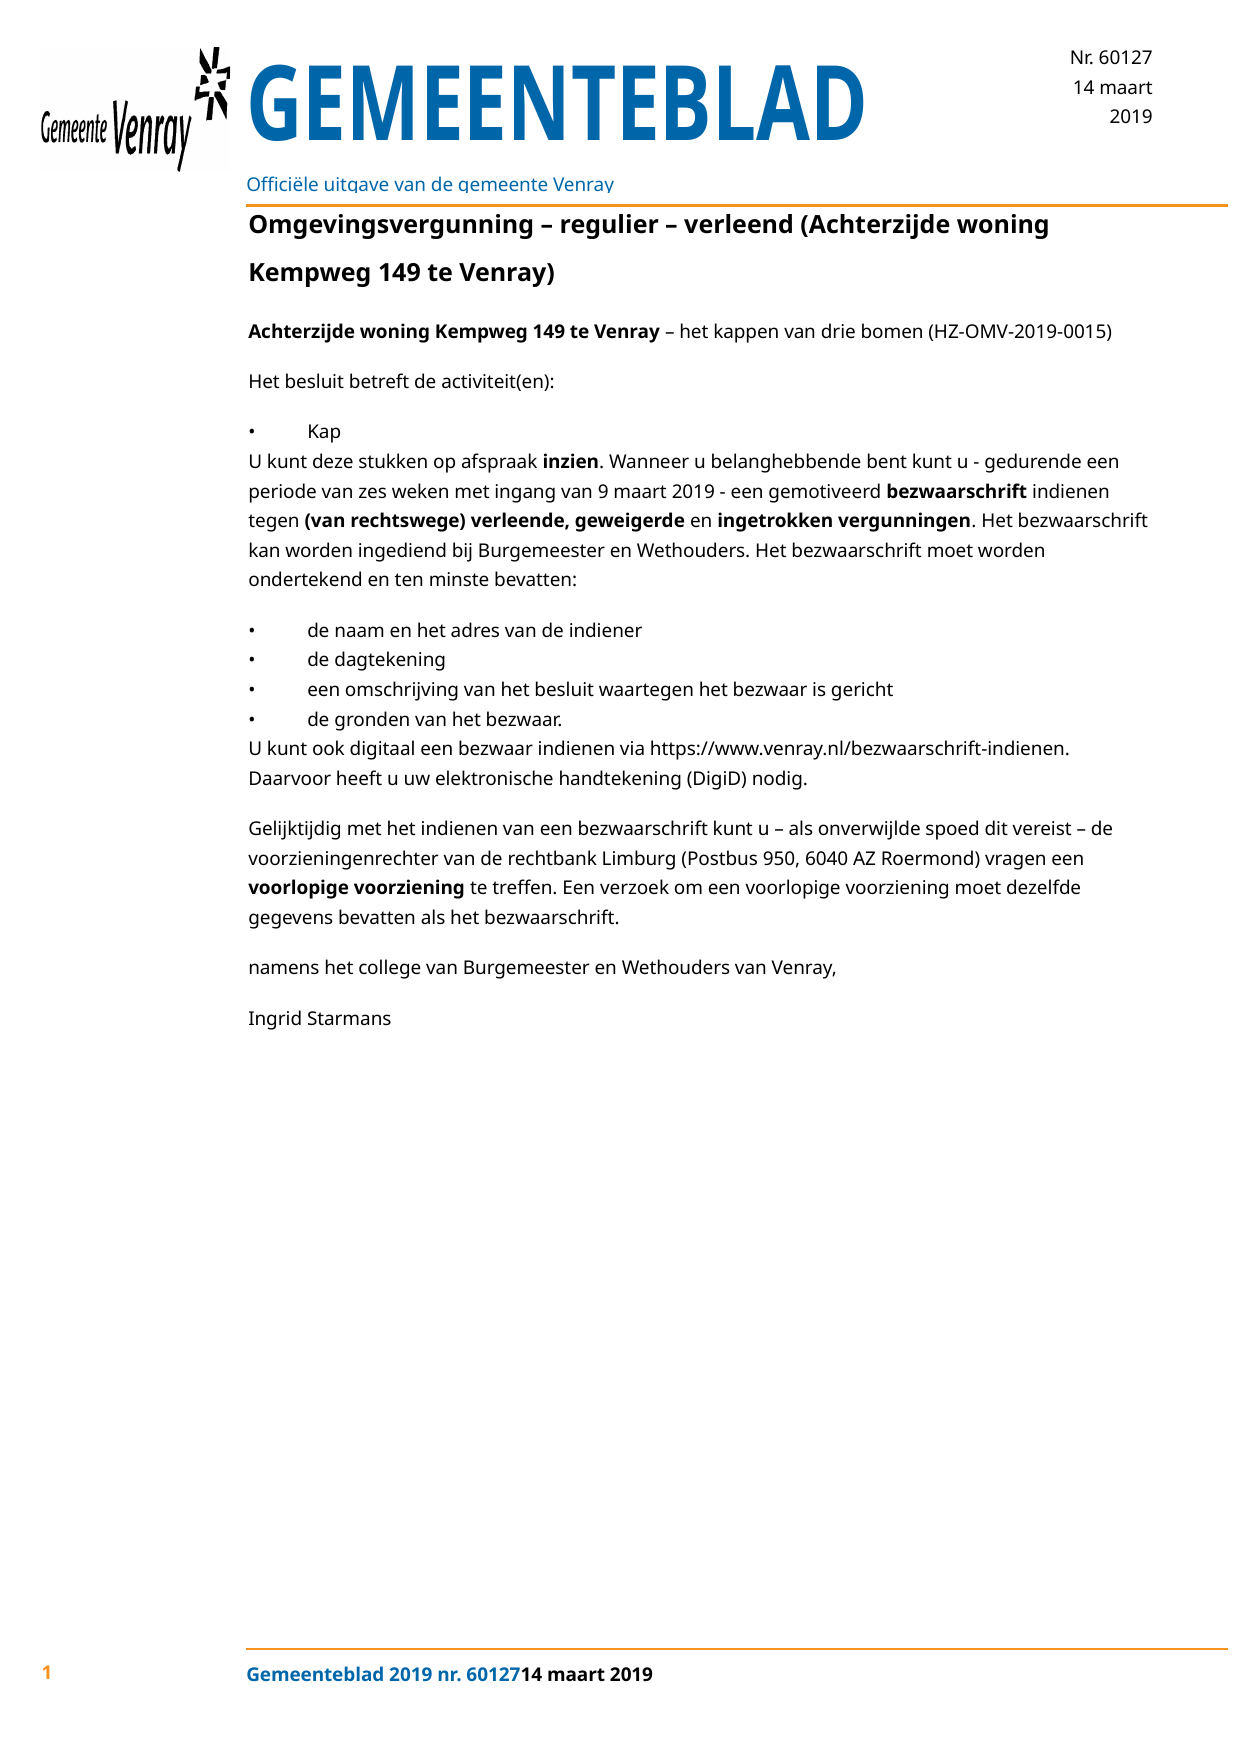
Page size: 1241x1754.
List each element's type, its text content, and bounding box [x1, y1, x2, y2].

text Omgevingsvergunning – regulier – verleend (Achterzijde woning Kempweg 149 te Venray) [248, 207, 1152, 288]
list Kap [248, 419, 1152, 444]
list een omschrijving van het besluit waartegen het bezwaar is gericht [248, 676, 1152, 702]
list de naam en het adres van de indiener [248, 617, 1152, 643]
list de dagtekening [248, 647, 1152, 672]
text Achterzijde woning Kempweg 149 te Venray – het kappen van drie bomen (HZ-OMV-2019-0015) [248, 318, 1152, 344]
text U kunt deze stukken op afspraak inzien. Wanneer u belanghebbende bent kunt u - gedurende een periode van zes weken met ingang van 9 maart 2019 - een gemotiveerd bezwaarschrift indienen tegen (van rechtswege) verleende, geweigerde en ingetrokken vergunningen. Het bezwaarschrift kan worden ingediend bij Burgemeester en Wethouders. Het bezwaarschrift moet worden ondertekend en ten minste bevatten: [248, 448, 1152, 592]
list de gronden van het bezwaar. [248, 706, 1152, 732]
text U kunt ook digitaal een bezwaar indienen via https://www.venray.nl/bezwaarschrift-indienen. Daarvoor heeft u uw elektronische handtekening (DigiD) nodig. [248, 735, 1152, 791]
text Het besluit betreft de activiteit(en): [248, 368, 1152, 394]
picture [41, 47, 231, 172]
text Ingrid Starmans [248, 1005, 1152, 1031]
text Gelijktijdig met het indienen van een bezwaarschrift kunt u – als onverwijlde spoed dit vereist – de voorzieningenrechter van de rechtbank Limburg (Postbus 950, 6040 AZ Roermond) vragen een voorlopige voorziening te treffen. Een verzoek om een voorlopige voorziening moet dezelfde gegevens bevatten als het bezwaarschrift. [248, 815, 1152, 930]
text namens het college van Burgemeester en Wethouders van Venray, [248, 954, 1152, 980]
